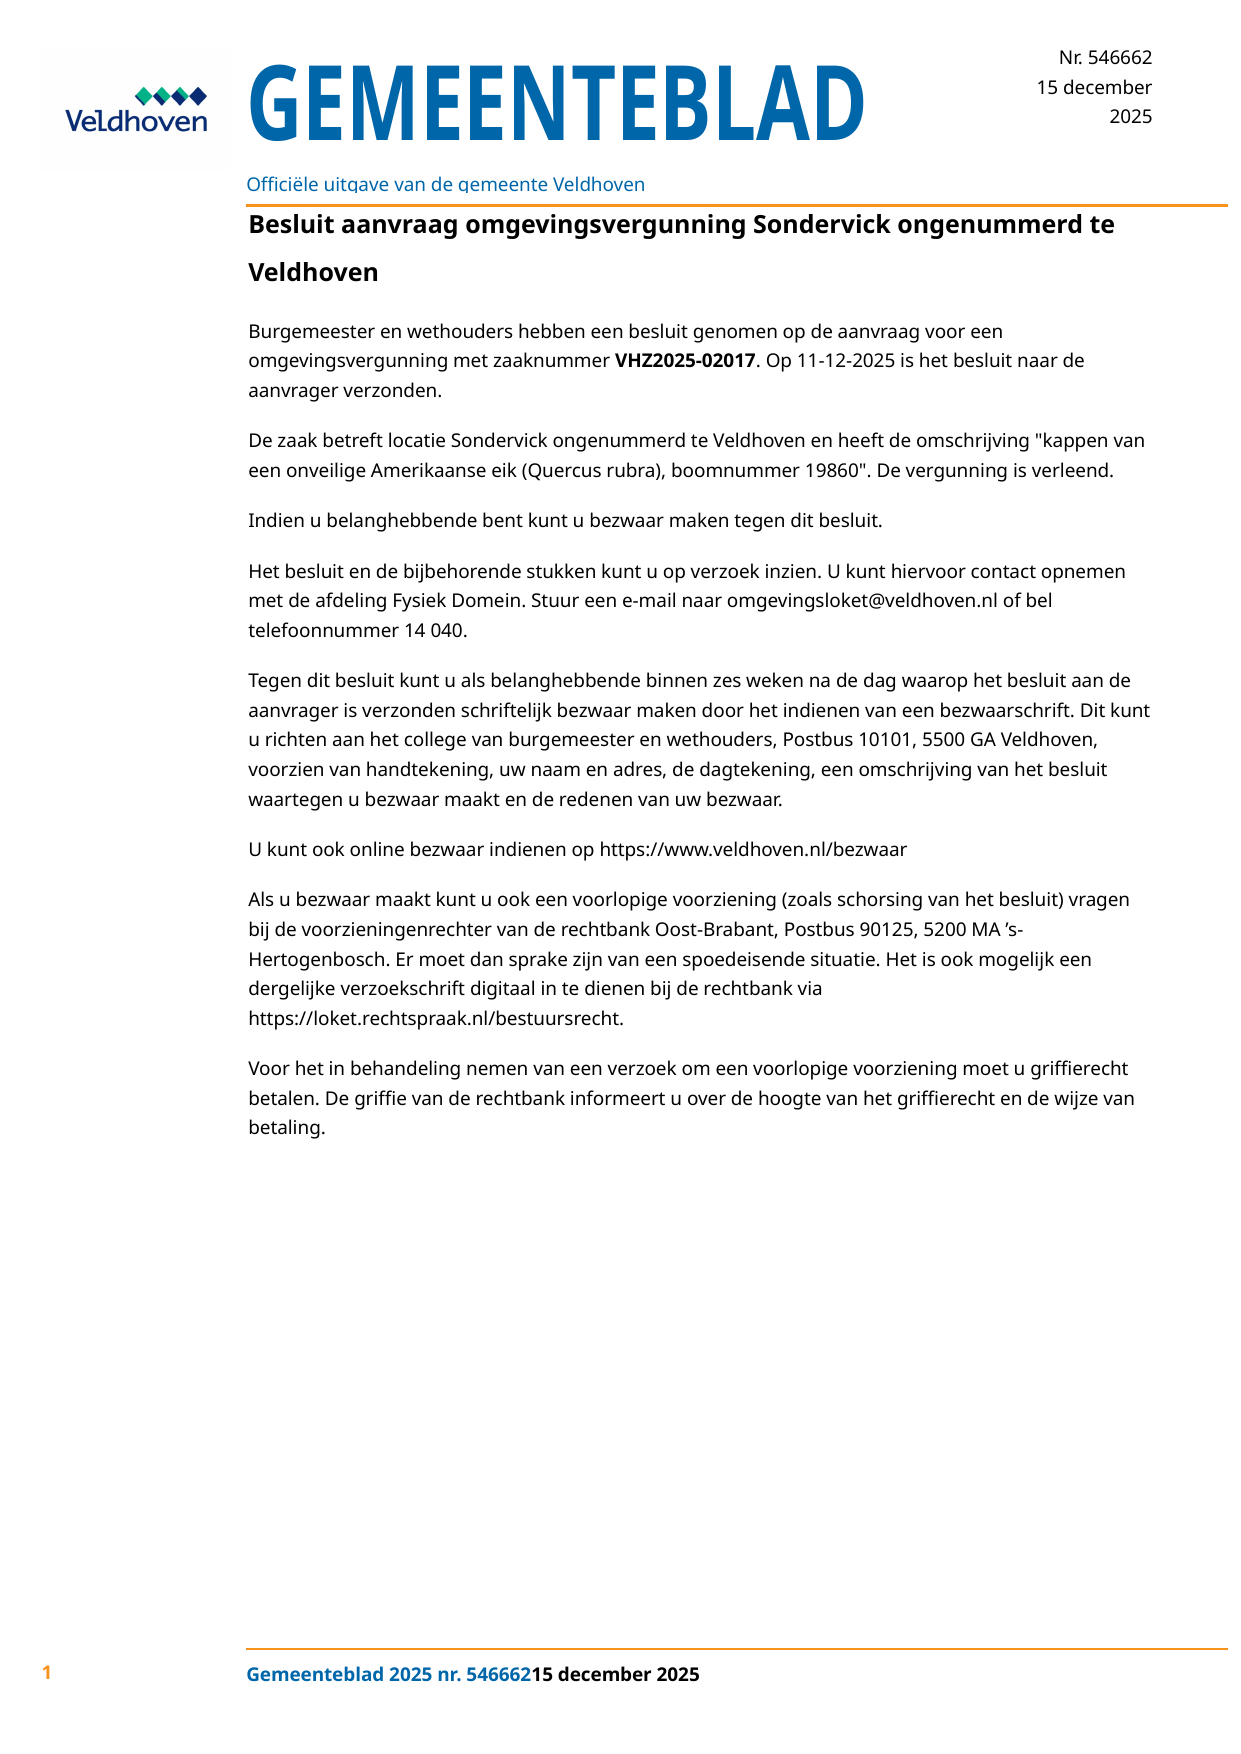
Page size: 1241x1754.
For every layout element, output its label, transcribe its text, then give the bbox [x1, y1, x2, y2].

text Indien u belanghebbende bent kunt u bezwaar maken tegen dit besluit. [248, 507, 1152, 533]
text Tegen dit besluit kunt u als belanghebbende binnen zes weken na de dag waarop het besluit aan de aanvrager is verzonden schriftelijk bezwaar maken door het indienen van een bezwaarschrift. Dit kunt u richten aan het college van burgemeester en wethouders, Postbus 10101, 5500 GA Veldhoven, voorzien van handtekening, uw naam en adres, de dagtekening, een omschrijving van het besluit waartegen u bezwaar maakt en de redenen van uw bezwaar. [248, 667, 1152, 812]
text Besluit aanvraag omgevingsvergunning Sondervick ongenummerd te Veldhoven [248, 207, 1152, 288]
text Als u bezwaar maakt kunt u ook een voorlopige voorziening (zoals schorsing van het besluit) vragen bij de voorzieningenrechter van de rechtbank Oost-Brabant, Postbus 90125, 5200 MA ’s-Hertogenbosch. Er moet dan sprake zijn van een spoedeisende situatie. Het is ook mogelijk een dergelijke verzoekschrift digitaal in te dienen bij de rechtbank via https://loket.rechtspraak.nl/bestuursrecht. [248, 887, 1152, 1031]
text De zaak betreft locatie Sondervick ongenummerd te Veldhoven en heeft de omschrijving "kappen van een onveilige Amerikaanse eik (Quercus rubra), boomnummer 19860". De vergunning is verleend. [248, 427, 1152, 483]
text Voor het in behandeling nemen van een verzoek om een voorlopige voorziening moet u griffierecht betalen. De griffie van de rechtbank informeert u over de hoogte van het griffierecht en de wijze van betaling. [248, 1055, 1152, 1140]
text U kunt ook online bezwaar indienen op https://www.veldhoven.nl/bezwaar [248, 836, 1152, 862]
text Burgemeester en wethouders hebben een besluit genomen op de aanvraag voor een omgevingsvergunning met zaaknummer VHZ2025-02017. Op 11-12-2025 is het besluit naar de aanvrager verzonden. [248, 318, 1152, 403]
text Het besluit en de bijbehorende stukken kunt u op verzoek inzien. U kunt hiervoor contact opnemen met de afdeling Fysiek Domein. Stuur een e-mail naar omgevingsloket@veldhoven.nl of bel telefoonnummer 14 040. [248, 558, 1152, 643]
picture [41, 47, 231, 172]
